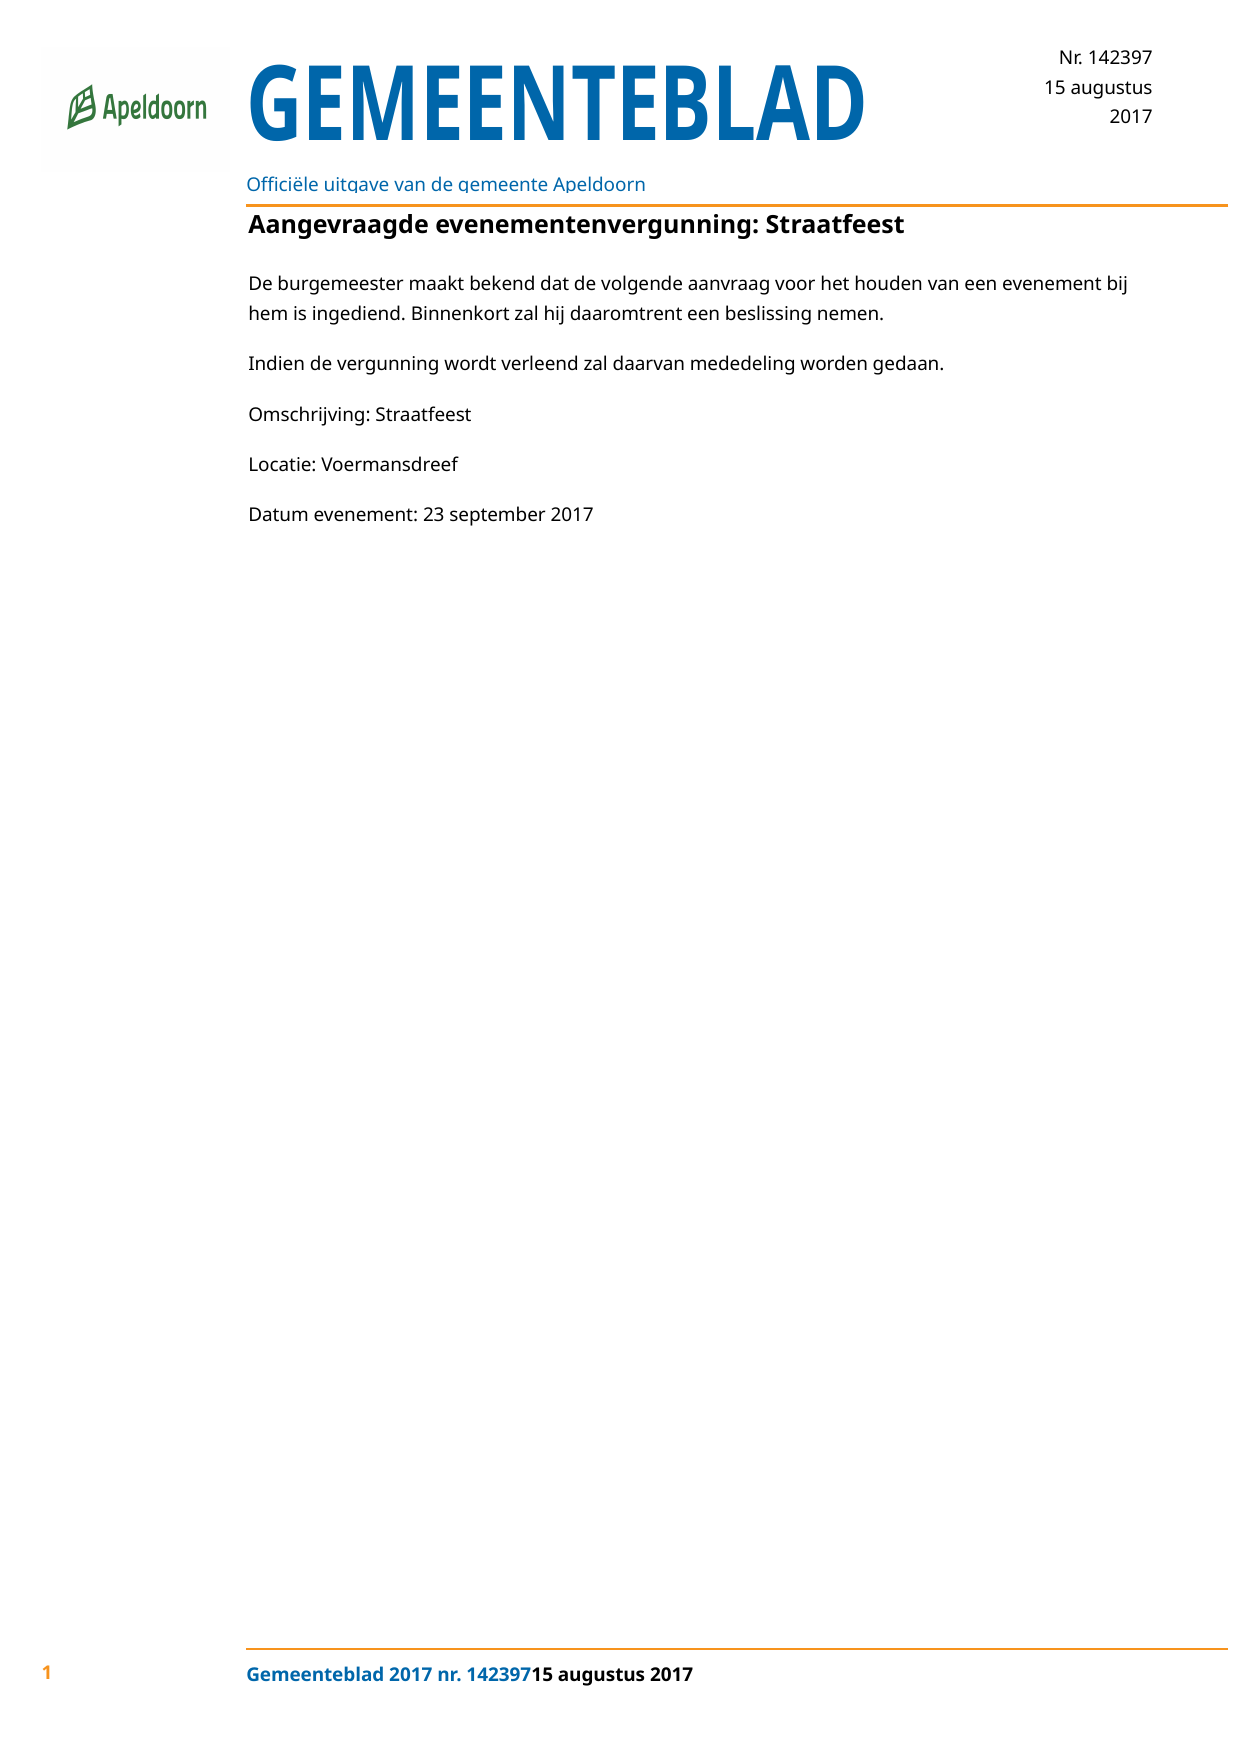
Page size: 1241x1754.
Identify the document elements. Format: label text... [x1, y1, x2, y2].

picture [41, 47, 231, 172]
text Indien de vergunning wordt verleend zal daarvan mededeling worden gedaan. [248, 350, 1152, 376]
text Locatie: Voermansdreef [248, 451, 1152, 477]
text Aangevraagde evenementenvergunning: Straatfeest [248, 207, 1152, 241]
text Datum evenement: 23 september 2017 [248, 502, 1152, 527]
text De burgemeester maakt bekend dat de volgende aanvraag voor het houden van een evenement bij hem is ingediend. Binnenkort zal hij daaromtrent een beslissing nemen. [248, 270, 1152, 326]
text Omschrijving: Straatfeest [248, 401, 1152, 426]
